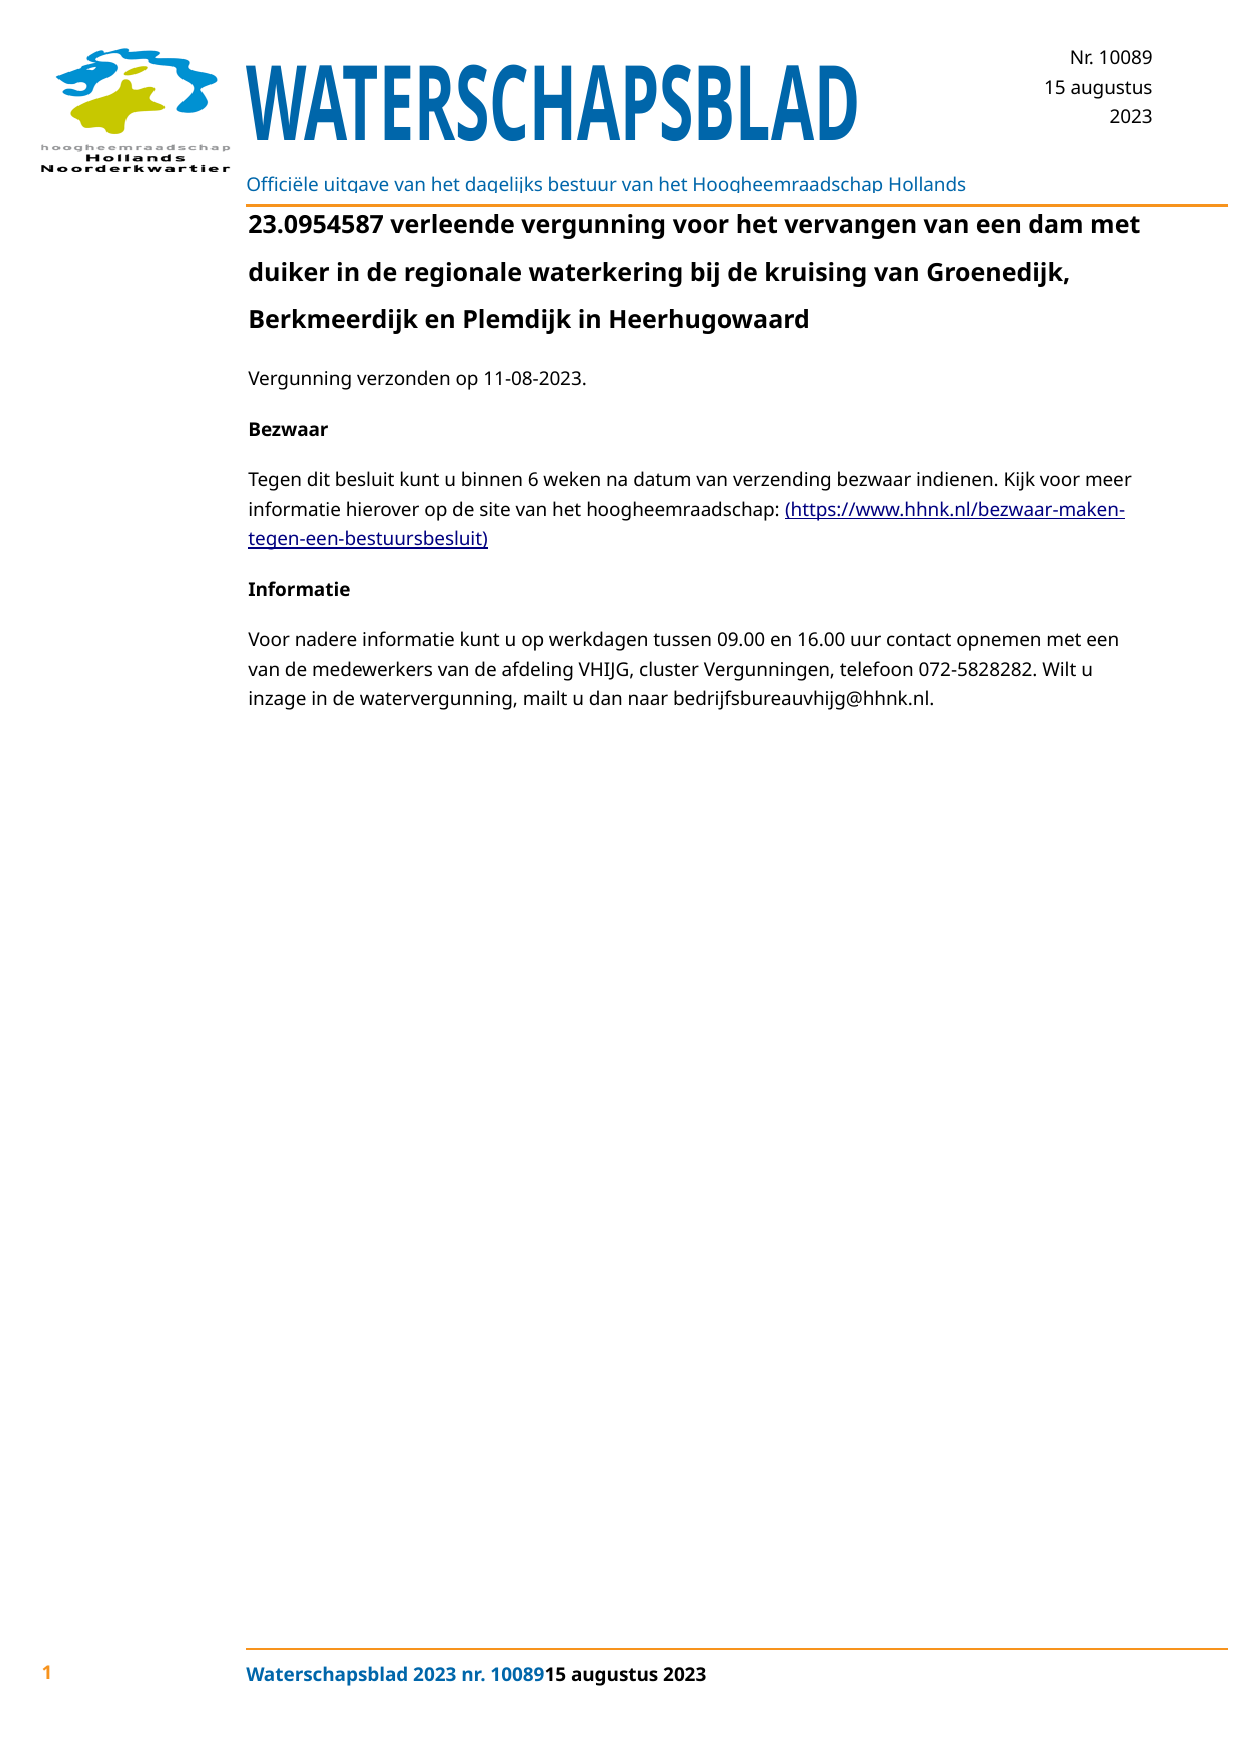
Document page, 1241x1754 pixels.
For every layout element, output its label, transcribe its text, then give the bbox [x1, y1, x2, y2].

picture [41, 47, 231, 172]
text Vergunning verzonden op 11-08-2023. [248, 366, 1152, 391]
text 23.0954587 verleende vergunning voor het vervangen van een dam met duiker in de regionale waterkering bij de kruising van Groenedijk, Berkmeerdijk en Plemdijk in Heerhugowaard [248, 207, 1152, 336]
text Voor nadere informatie kunt u op werkdagen tussen 09.00 en 16.00 uur contact opnemen met een van de medewerkers van de afdeling VHIJG, cluster Vergunningen, telefoon 072-5828282. Wilt u inzage in de watervergunning, mailt u dan naar bedrijfsbureauvhijg@hhnk.nl. [248, 626, 1152, 711]
text Informatie [248, 576, 1152, 602]
text Tegen dit besluit kunt u binnen 6 weken na datum van verzending bezwaar indienen. Kijk voor meer informatie hierover op de site van het hoogheemraadschap: (https://www.hhnk.nl/bezwaar-maken-tegen-een-bestuursbesluit) [248, 466, 1152, 551]
text Bezwaar [248, 416, 1152, 442]
